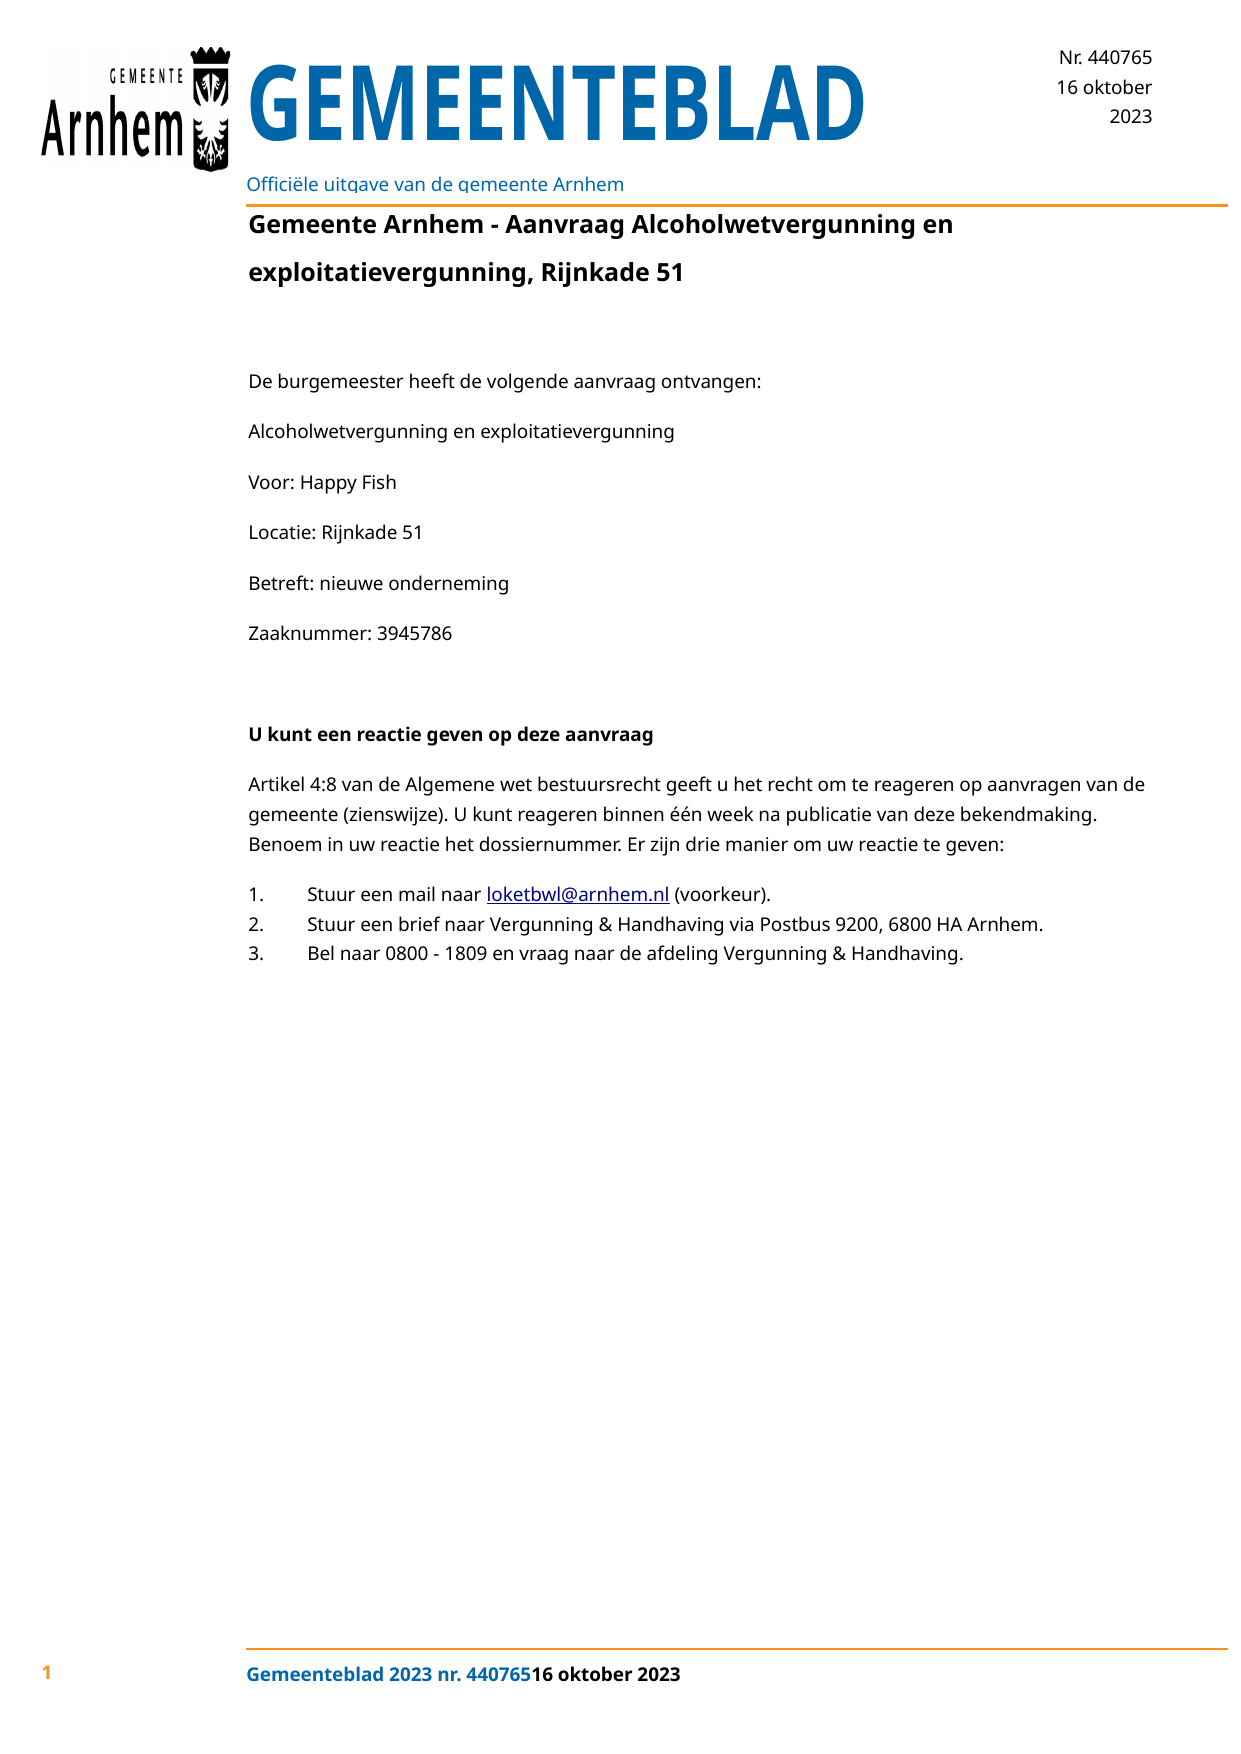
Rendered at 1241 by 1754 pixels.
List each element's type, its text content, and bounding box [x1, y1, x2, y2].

text Locatie: Rijnkade 51 [248, 519, 1152, 545]
picture [41, 47, 231, 172]
text De burgemeester heeft de volgende aanvraag ontvangen: [248, 368, 1152, 394]
text Betreft: nieuwe onderneming [248, 570, 1152, 596]
text Alcoholwetvergunning en exploitatievergunning [248, 419, 1152, 444]
text Artikel 4:8 van de Algemene wet bestuursrecht geeft u het recht om te reageren op aanvragen van de gemeente (zienswijze). U kunt reageren binnen één week na publicatie van deze bekendmaking. Benoem in uw reactie het dossiernummer. Er zijn drie manier om uw reactie te geven: [248, 772, 1152, 857]
text U kunt een reactie geven op deze aanvraag [248, 721, 1152, 747]
text Voor: Happy Fish [248, 469, 1152, 495]
text Gemeente Arnhem - Aanvraag Alcoholwetvergunning en exploitatievergunning, Rijnkade 51 [248, 207, 1152, 288]
text Zaaknummer: 3945786 [248, 620, 1152, 646]
list Stuur een brief naar Vergunning & Handhaving via Postbus 9200, 6800 HA Arnhem. [248, 911, 1152, 937]
list Bel naar 0800 - 1809 en vraag naar de afdeling Vergunning & Handhaving. [248, 940, 1152, 966]
list Stuur een mail naar loketbwl@arnhem.nl (voorkeur). [248, 881, 1152, 907]
